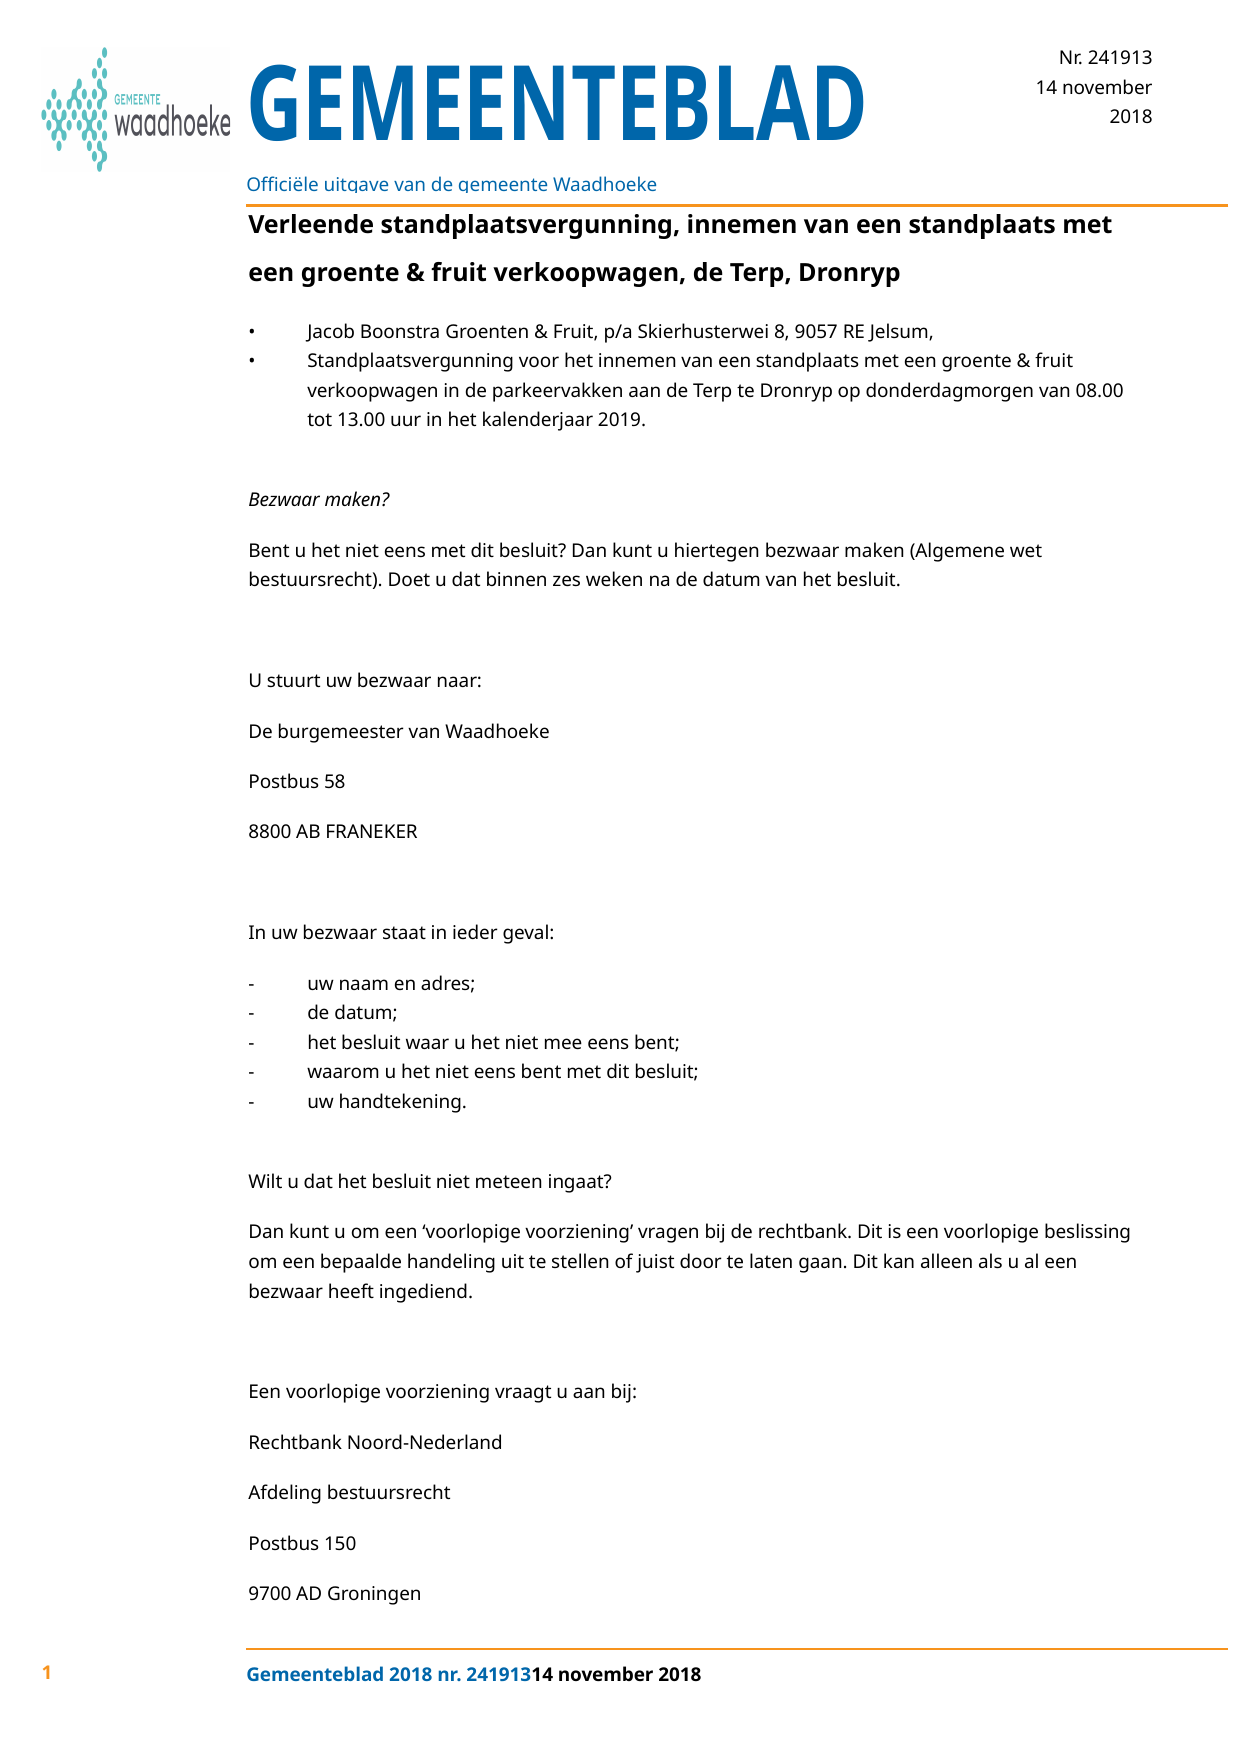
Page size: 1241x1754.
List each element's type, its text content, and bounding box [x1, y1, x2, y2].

text Postbus 150 [248, 1530, 1152, 1556]
list de datum; [248, 999, 1152, 1025]
list uw naam en adres; [248, 970, 1152, 996]
text 9700 AD Groningen [248, 1580, 1152, 1606]
text Bent u het niet eens met dit besluit? Dan kunt u hiertegen bezwaar maken (Algemene wet bestuursrecht). Doet u dat binnen zes weken na de datum van het besluit. [248, 537, 1152, 592]
list het besluit waar u het niet mee eens bent; [248, 1029, 1152, 1055]
text De burgemeester van Waadhoeke [248, 718, 1152, 744]
list Standplaatsvergunning voor het innemen van een standplaats met een groente & fruit verkoopwagen in de parkeervakken aan de Terp te Dronryp op donderdagmorgen van 08.00 tot 13.00 uur in het kalenderjaar 2019. [248, 347, 1152, 432]
list uw handtekening. [248, 1088, 1152, 1114]
text U stuurt uw bezwaar naar: [248, 667, 1152, 693]
text Postbus 58 [248, 768, 1152, 794]
text Afdeling bestuursrecht [248, 1479, 1152, 1505]
text Verleende standplaatsvergunning, innemen van een standplaats met een groente & fruit verkoopwagen, de Terp, Dronryp [248, 207, 1152, 288]
text Dan kunt u om een ‘voorlopige voorziening’ vragen bij de rechtbank. Dit is een voorlopige beslissing om een bepaalde handeling uit te stellen of juist door te laten gaan. Dit kan alleen als u al een bezwaar heeft ingediend. [248, 1219, 1152, 1304]
text Een voorlopige voorziening vraagt u aan bij: [248, 1379, 1152, 1404]
list waarom u het niet eens bent met dit besluit; [248, 1059, 1152, 1084]
picture [41, 47, 231, 172]
text Wilt u dat het besluit niet meteen ingaat? [248, 1168, 1152, 1194]
list Jacob Boonstra Groenten & Fruit, p/a Skierhusterwei 8, 9057 RE Jelsum, [248, 318, 1152, 344]
text Bezwaar maken? [248, 487, 1152, 512]
text 8800 AB FRANEKER [248, 819, 1152, 844]
text In uw bezwaar staat in ieder geval: [248, 919, 1152, 945]
text Rechtbank Noord-Nederland [248, 1429, 1152, 1455]
